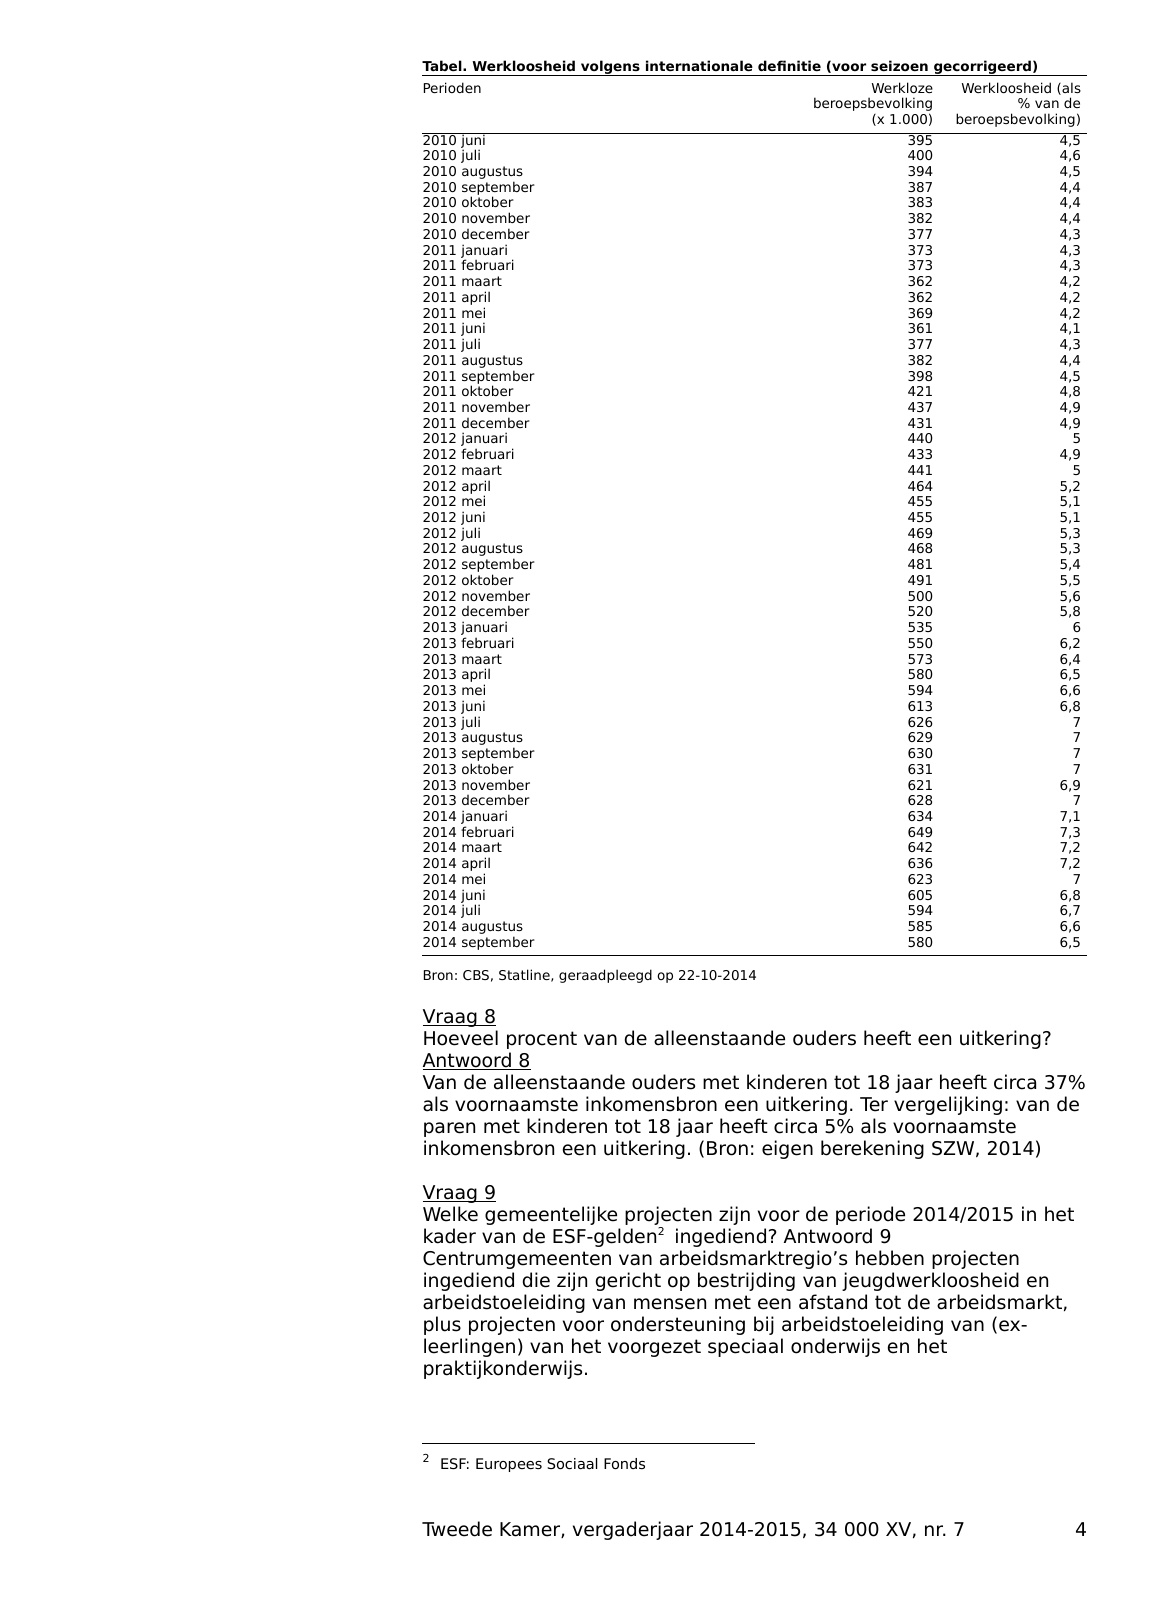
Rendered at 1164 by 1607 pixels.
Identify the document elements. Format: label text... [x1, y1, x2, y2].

table_cell 2012 april [422, 479, 791, 494]
table_cell 2010 oktober [422, 195, 791, 211]
text Vraag 9 [422, 1182, 1087, 1204]
table_cell 468 [791, 541, 939, 557]
table_cell 2014 september [422, 935, 791, 955]
table_cell 2012 mei [422, 494, 791, 510]
table_cell 2013 oktober [422, 762, 791, 777]
table_cell 621 [791, 777, 939, 793]
table_cell 2013 maart [422, 651, 791, 667]
table_cell 2014 februari [422, 825, 791, 840]
table_cell 2012 februari [422, 447, 791, 463]
table_cell 2014 augustus [422, 919, 791, 934]
table_cell Bron: CBS, Statline, geraadpleegd op 22-10-2014 [422, 956, 1087, 983]
table_cell 2012 juni [422, 510, 791, 526]
text ESF: Europees Sociaal Fonds [422, 1452, 1087, 1474]
table_header Tabel. Werkloosheid volgens internationale definitie (voor seizoen gecorrigeerd) [422, 59, 1087, 75]
table_cell 2012 november [422, 589, 791, 604]
table_cell 500 [791, 589, 939, 604]
table_cell 455 [791, 494, 939, 510]
table_cell 4,1 [939, 321, 1087, 337]
table_cell 6,9 [939, 777, 1087, 793]
table_cell 7 [939, 714, 1087, 730]
table_cell 2014 januari [422, 809, 791, 824]
table_cell 2012 januari [422, 431, 791, 447]
table_cell 7 [939, 762, 1087, 777]
table_cell 2014 juli [422, 903, 791, 919]
table_cell 6,7 [939, 903, 1087, 919]
table_cell 594 [791, 683, 939, 699]
text Welke gemeentelijke projecten zijn voor de periode 2014/2015 in het kader van de ESF-gelden ingediend? Antwoord 9 [422, 1204, 1087, 1248]
table_cell 469 [791, 526, 939, 541]
table_cell 642 [791, 840, 939, 856]
table_cell 2012 oktober [422, 573, 791, 588]
table_cell 7,1 [939, 809, 1087, 824]
table_cell 4,3 [939, 243, 1087, 258]
table_cell 580 [791, 667, 939, 683]
table_cell 2010 augustus [422, 164, 791, 179]
table_cell 649 [791, 825, 939, 840]
table_cell 629 [791, 730, 939, 746]
table_cell 2014 april [422, 856, 791, 872]
table_cell 6 [939, 620, 1087, 636]
table_cell 382 [791, 353, 939, 368]
table_cell 2013 november [422, 777, 791, 793]
table_cell 2013 juli [422, 714, 791, 730]
table_cell 4,3 [939, 337, 1087, 353]
table_cell 6,5 [939, 935, 1087, 955]
text Hoeveel procent van de alleenstaande ouders heeft een uitkering? [422, 1028, 1087, 1050]
table_cell 4,6 [939, 148, 1087, 164]
table_cell 440 [791, 431, 939, 447]
table_cell 6,4 [939, 651, 1087, 667]
table_cell 4,4 [939, 180, 1087, 195]
table_cell 2013 augustus [422, 730, 791, 746]
table_cell 373 [791, 243, 939, 258]
table_cell 455 [791, 510, 939, 526]
table_cell 4,2 [939, 290, 1087, 305]
table_cell 5,5 [939, 573, 1087, 588]
table_cell 4,9 [939, 416, 1087, 431]
table_cell 2011 juli [422, 337, 791, 353]
table_cell 636 [791, 856, 939, 872]
text Vraag 8 [422, 1006, 1087, 1028]
table_cell 7,2 [939, 840, 1087, 856]
table_cell 6,5 [939, 667, 1087, 683]
table_cell 369 [791, 305, 939, 321]
table_cell 2014 juni [422, 888, 791, 903]
table_cell 2012 maart [422, 463, 791, 478]
table_cell 630 [791, 746, 939, 762]
table_cell 2011 mei [422, 305, 791, 321]
table_cell 383 [791, 195, 939, 211]
table_cell 2013 april [422, 667, 791, 683]
table_cell 6,2 [939, 636, 1087, 651]
table_cell 4,2 [939, 305, 1087, 321]
table_cell Werkloosheid (als % van de beroepsbevolking) [939, 76, 1087, 132]
table_cell 4,4 [939, 211, 1087, 227]
table_cell 5,4 [939, 557, 1087, 573]
table_cell 7 [939, 793, 1087, 809]
table_cell 382 [791, 211, 939, 227]
table_cell 520 [791, 604, 939, 620]
table_cell 585 [791, 919, 939, 934]
table_cell 4,9 [939, 400, 1087, 416]
table_cell 7 [939, 746, 1087, 762]
table_cell 464 [791, 479, 939, 494]
table_cell 400 [791, 148, 939, 164]
table_cell 2013 januari [422, 620, 791, 636]
table_cell 398 [791, 368, 939, 384]
table_cell 2011 oktober [422, 384, 791, 400]
table_cell 5,3 [939, 526, 1087, 541]
table_cell 535 [791, 620, 939, 636]
table_cell 6,6 [939, 683, 1087, 699]
table_cell 2011 november [422, 400, 791, 416]
table_cell 623 [791, 872, 939, 887]
table_cell 4,4 [939, 353, 1087, 368]
table_cell 4,2 [939, 274, 1087, 290]
table_cell 491 [791, 573, 939, 588]
table_cell 4,3 [939, 258, 1087, 274]
table_cell 4,5 [939, 134, 1087, 148]
table_cell 4,4 [939, 195, 1087, 211]
table_cell 5,2 [939, 479, 1087, 494]
table_cell 431 [791, 416, 939, 431]
table_cell 2010 juli [422, 148, 791, 164]
table_cell 605 [791, 888, 939, 903]
table_cell 377 [791, 227, 939, 242]
table_cell 6,6 [939, 919, 1087, 934]
table_cell 481 [791, 557, 939, 573]
table_cell 7,3 [939, 825, 1087, 840]
table_cell 2011 september [422, 368, 791, 384]
table_cell 2010 december [422, 227, 791, 242]
table_cell 2013 mei [422, 683, 791, 699]
table_cell 613 [791, 699, 939, 714]
table_cell Perioden [422, 76, 791, 132]
table_cell 4,3 [939, 227, 1087, 242]
table_cell 2011 januari [422, 243, 791, 258]
table_cell 5,1 [939, 510, 1087, 526]
table_cell 7 [939, 730, 1087, 746]
table_cell 2012 juli [422, 526, 791, 541]
table_cell 2011 augustus [422, 353, 791, 368]
table_cell 5,3 [939, 541, 1087, 557]
table_cell 2013 juni [422, 699, 791, 714]
table_cell 2013 februari [422, 636, 791, 651]
table_cell 2011 april [422, 290, 791, 305]
table_cell 2013 september [422, 746, 791, 762]
table_cell 2010 november [422, 211, 791, 227]
table_cell 2010 september [422, 180, 791, 195]
table_cell 2014 mei [422, 872, 791, 887]
table_cell 550 [791, 636, 939, 651]
table_cell 2011 maart [422, 274, 791, 290]
table_cell 580 [791, 935, 939, 955]
table_cell 395 [791, 134, 939, 148]
table_cell 373 [791, 258, 939, 274]
table_cell 2012 september [422, 557, 791, 573]
table_cell 2010 juni [422, 134, 791, 148]
table_cell 2013 december [422, 793, 791, 809]
table_cell 441 [791, 463, 939, 478]
table_cell 6,8 [939, 888, 1087, 903]
table_cell 5,1 [939, 494, 1087, 510]
table_cell 437 [791, 400, 939, 416]
table_cell 4,5 [939, 164, 1087, 179]
table_cell 4,5 [939, 368, 1087, 384]
table_cell 2012 augustus [422, 541, 791, 557]
table_cell 361 [791, 321, 939, 337]
table_cell 573 [791, 651, 939, 667]
table_cell 362 [791, 274, 939, 290]
table_cell 626 [791, 714, 939, 730]
table_cell 5,8 [939, 604, 1087, 620]
table_cell 2012 december [422, 604, 791, 620]
table_cell 5 [939, 463, 1087, 478]
table_cell Werkloze beroepsbevolking (x 1.000) [791, 76, 939, 132]
table_cell 421 [791, 384, 939, 400]
table_cell 7,2 [939, 856, 1087, 872]
table_cell 4,8 [939, 384, 1087, 400]
table_cell 377 [791, 337, 939, 353]
table_cell 4,9 [939, 447, 1087, 463]
table_cell 5,6 [939, 589, 1087, 604]
table_cell 2011 februari [422, 258, 791, 274]
table_cell 362 [791, 290, 939, 305]
table_cell 7 [939, 872, 1087, 887]
table_cell 594 [791, 903, 939, 919]
table_cell 433 [791, 447, 939, 463]
table_cell 631 [791, 762, 939, 777]
text Antwoord 8 [422, 1050, 1087, 1072]
text Van de alleenstaande ouders met kinderen tot 18 jaar heeft circa 37% als voornaamste inkomensbron een uitkering. Ter vergelijking: van de paren met kinderen tot 18 jaar heeft circa 5% als voornaamste inkomensbron een uitkering. (Bron: eigen berekening SZW, 2014) [422, 1072, 1087, 1159]
table_cell 2014 maart [422, 840, 791, 856]
table_cell 2011 december [422, 416, 791, 431]
table_cell 634 [791, 809, 939, 824]
table_cell 628 [791, 793, 939, 809]
table_cell 2011 juni [422, 321, 791, 337]
table_cell 6,8 [939, 699, 1087, 714]
table_cell 394 [791, 164, 939, 179]
text Centrumgemeenten van arbeidsmarktregio’s hebben projecten ingediend die zijn gericht op bestrijding van jeugdwerkloosheid en arbeidstoeleiding van mensen met een afstand tot de arbeidsmarkt, plus projecten voor ondersteuning bij arbeidstoeleiding van (ex-leerlingen) van het voorgezet speciaal onderwijs en het praktijkonderwijs. [422, 1248, 1087, 1379]
table_cell 5 [939, 431, 1087, 447]
table_cell 387 [791, 180, 939, 195]
